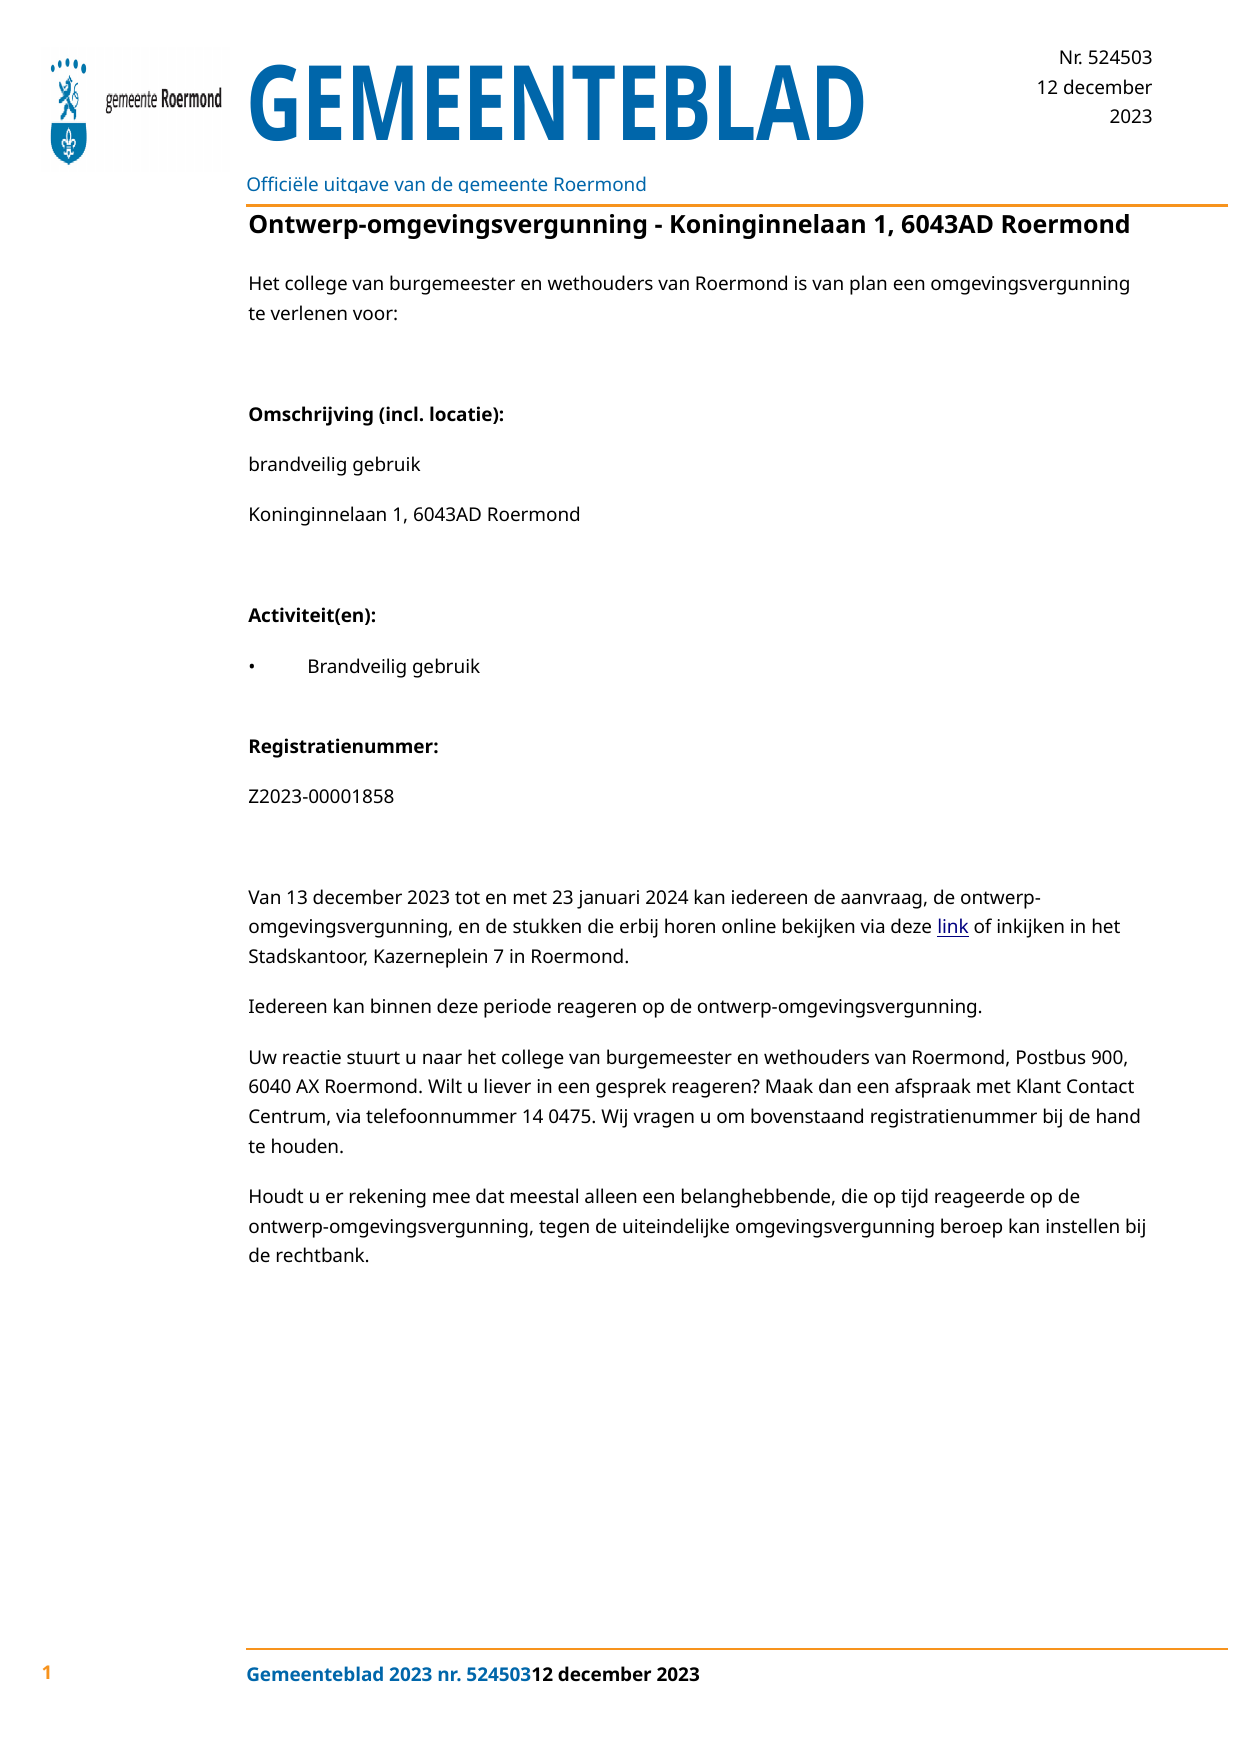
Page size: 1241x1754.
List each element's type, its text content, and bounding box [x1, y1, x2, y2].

text Houdt u er rekening mee dat meestal alleen een belanghebbende, die op tijd reageerde op de ontwerp-omgevingsvergunning, tegen de uiteindelijke omgevingsvergunning beroep kan instellen bij de rechtbank. [248, 1183, 1152, 1268]
text Iedereen kan binnen deze periode reageren op de ontwerp-omgevingsvergunning. [248, 994, 1152, 1019]
text Koninginnelaan 1, 6043AD Roermond [248, 502, 1152, 527]
text Het college van burgemeester en wethouders van Roermond is van plan een omgevingsvergunning te verlenen voor: [248, 270, 1152, 326]
picture [41, 47, 231, 172]
text brandveilig gebruik [248, 451, 1152, 477]
text Omschrijving (incl. locatie): [248, 401, 1152, 426]
text Z2023-00001858 [248, 783, 1152, 809]
list Brandveilig gebruik [248, 653, 1152, 678]
text Van 13 december 2023 tot en met 23 januari 2024 kan iedereen de aanvraag, de ontwerp-omgevingsvergunning, en de stukken die erbij horen online bekijken via deze link of inkijken in het Stadskantoor, Kazerneplein 7 in Roermond. [248, 884, 1152, 969]
text Uw reactie stuurt u naar het college van burgemeester en wethouders van Roermond, Postbus 900, 6040 AX Roermond. Wilt u liever in een gesprek reageren? Maak dan een afspraak met Klant Contact Centrum, via telefoonnummer 14 0475. Wij vragen u om bovenstaand registratienummer bij de hand te houden. [248, 1044, 1152, 1158]
text Activiteit(en): [248, 602, 1152, 628]
text Registratienummer: [248, 733, 1152, 758]
text Ontwerp-omgevingsvergunning - Koninginnelaan 1, 6043AD Roermond [248, 207, 1152, 241]
